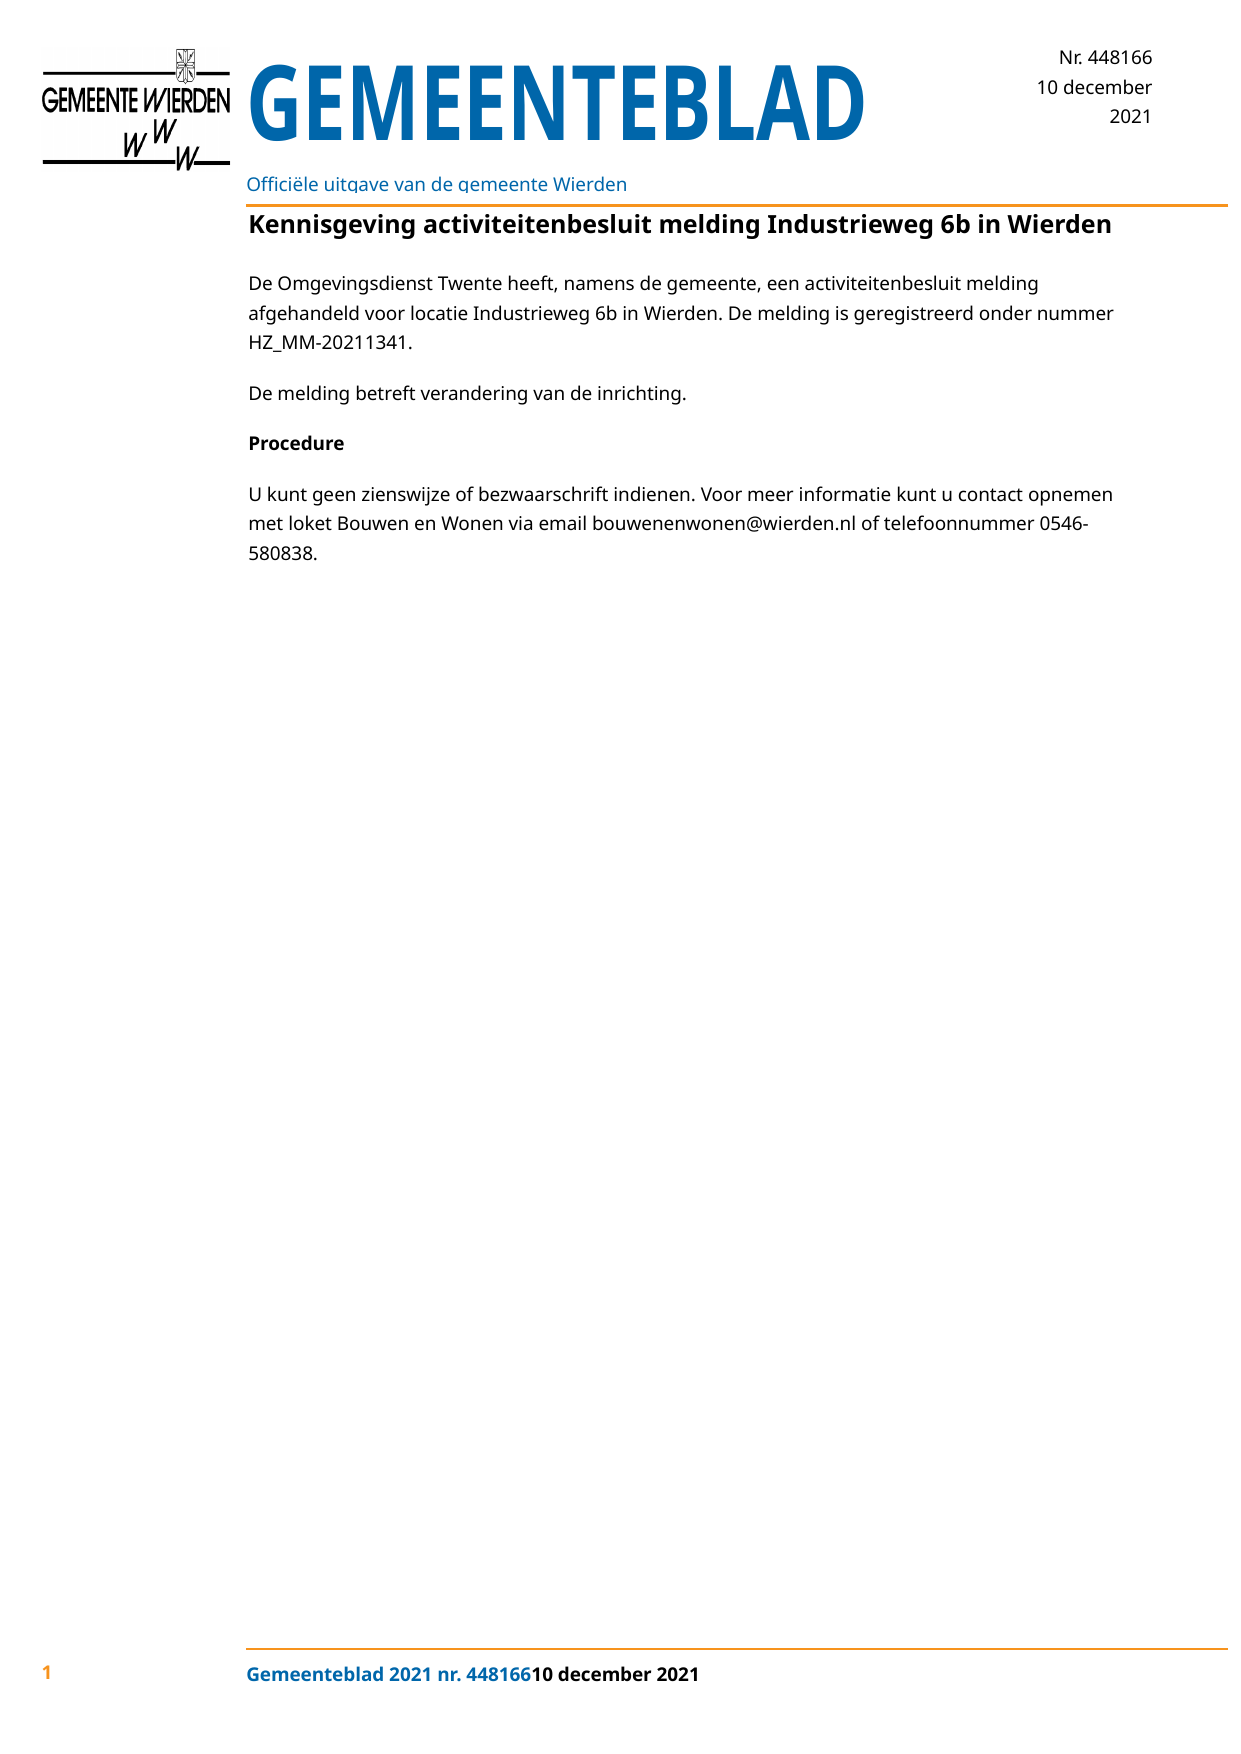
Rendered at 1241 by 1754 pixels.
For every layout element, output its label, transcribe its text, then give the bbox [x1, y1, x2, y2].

text De Omgevingsdienst Twente heeft, namens de gemeente, een activiteitenbesluit melding afgehandeld voor locatie Industrieweg 6b in Wierden. De melding is geregistreerd onder nummer HZ_MM-20211341. [248, 270, 1152, 355]
text Kennisgeving activiteitenbesluit melding Industrieweg 6b in Wierden [248, 207, 1152, 241]
text Procedure [248, 430, 1152, 456]
text De melding betreft verandering van de inrichting. [248, 380, 1152, 406]
text U kunt geen zienswijze of bezwaarschrift indienen. Voor meer informatie kunt u contact opnemen met loket Bouwen en Wonen via email bouwenenwonen@wierden.nl of telefoonnummer 0546-580838. [248, 481, 1152, 566]
picture [41, 47, 231, 172]
